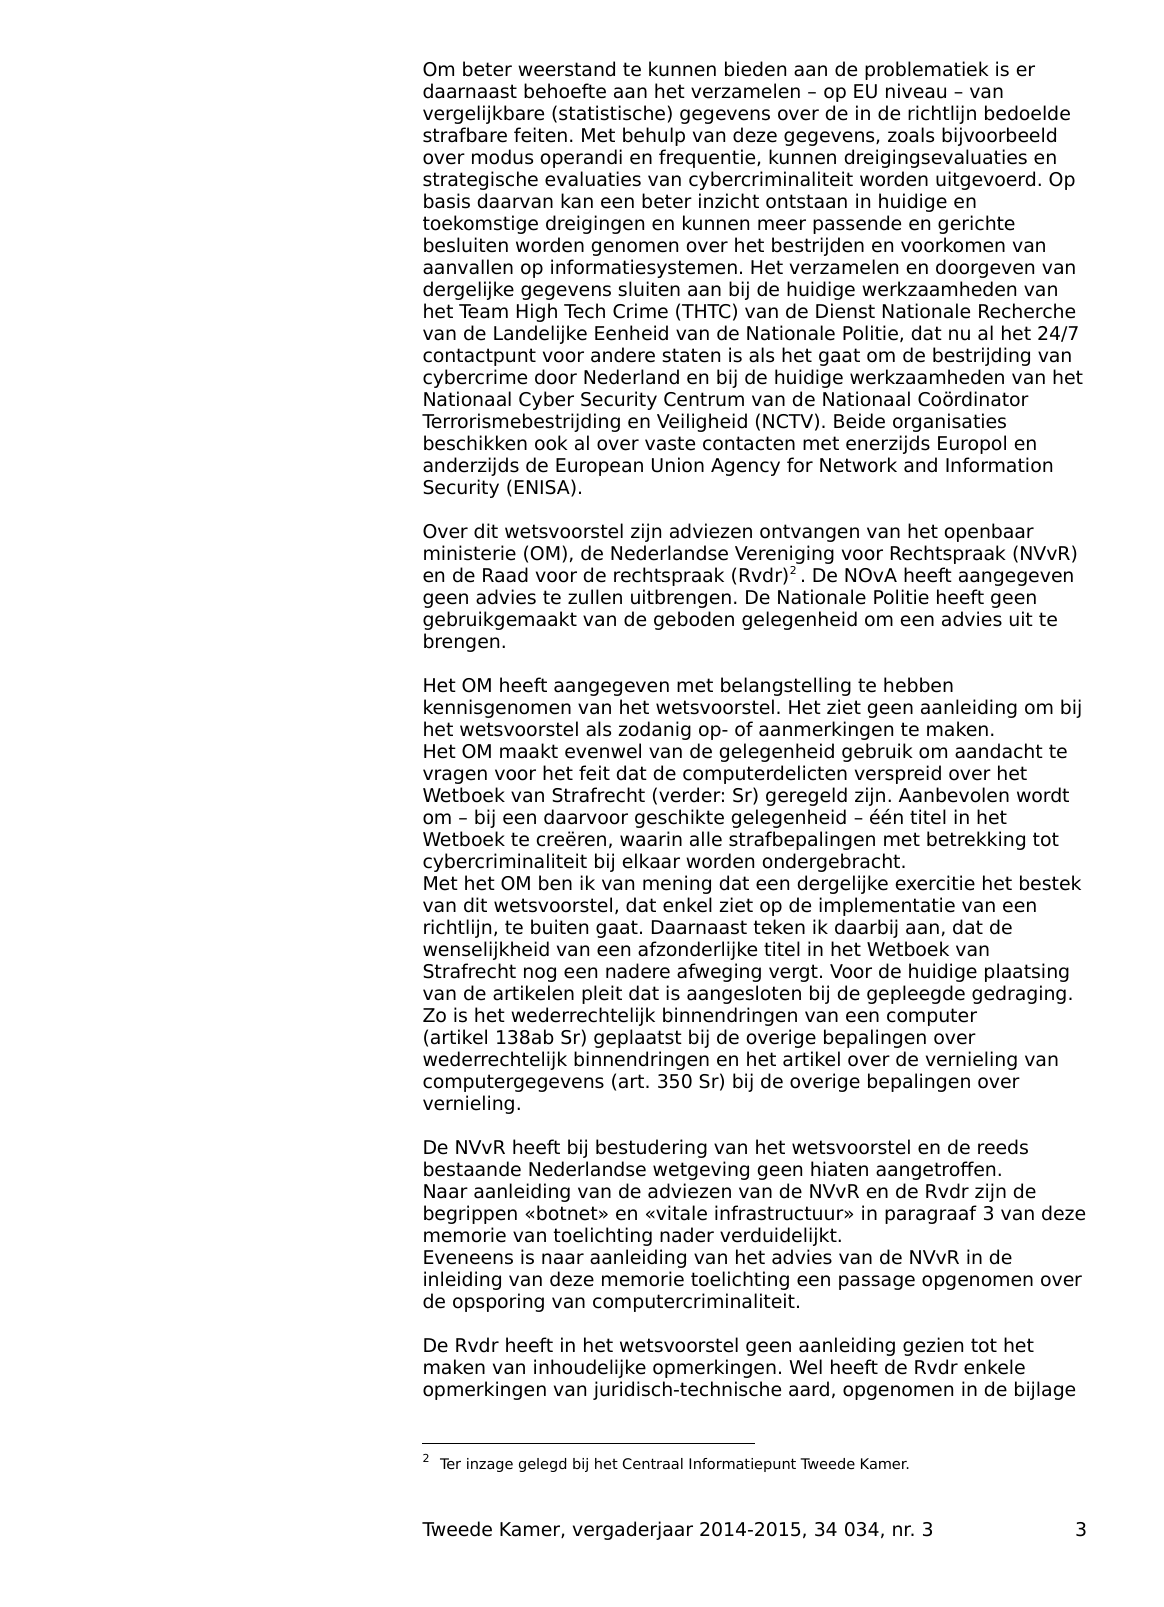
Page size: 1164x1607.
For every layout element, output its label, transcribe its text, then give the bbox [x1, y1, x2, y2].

text Ter inzage gelegd bij het Centraal Informatiepunt Tweede Kamer. [422, 1452, 1087, 1474]
text De Rvdr heeft in het wetsvoorstel geen aanleiding gezien tot het maken van inhoudelijke opmerkingen. Wel heeft de Rvdr enkele opmerkingen van juridisch-technische aard, opgenomen in de bijlage [422, 1335, 1087, 1401]
text Het OM maakt evenwel van de gelegenheid gebruik om aandacht te vragen voor het feit dat de computerdelicten verspreid over het Wetboek van Strafrecht (verder: Sr) geregeld zijn. Aanbevolen wordt om – bij een daarvoor geschikte gelegenheid – één titel in het Wetboek te creëren, waarin alle strafbepalingen met betrekking tot cybercriminaliteit bij elkaar worden ondergebracht. [422, 741, 1087, 873]
text Naar aanleiding van de adviezen van de NVvR en de Rvdr zijn de begrippen «botnet» en «vitale infrastructuur» in paragraaf 3 van deze memorie van toelichting nader verduidelijkt. [422, 1181, 1087, 1247]
text Over dit wetsvoorstel zijn adviezen ontvangen van het openbaar ministerie (OM), de Nederlandse Vereniging voor Rechtspraak (NVvR) en de Raad voor de rechtspraak (Rvdr). De NOvA heeft aangegeven geen advies te zullen uitbrengen. De Nationale Politie heeft geen gebruikgemaakt van de geboden gelegenheid om een advies uit te brengen. [422, 521, 1087, 653]
text Met het OM ben ik van mening dat een dergelijke exercitie het bestek van dit wetsvoorstel, dat enkel ziet op de implementatie van een richtlijn, te buiten gaat. Daarnaast teken ik daarbij aan, dat de wenselijkheid van een afzonderlijke titel in het Wetboek van Strafrecht nog een nadere afweging vergt. Voor de huidige plaatsing van de artikelen pleit dat is aangesloten bij de gepleegde gedraging. Zo is het wederrechtelijk binnendringen van een computer (artikel 138ab Sr) geplaatst bij de overige bepalingen over wederrechtelijk binnendringen en het artikel over de vernieling van computergegevens (art. 350 Sr) bij de overige bepalingen over vernieling. [422, 873, 1087, 1114]
text Om beter weerstand te kunnen bieden aan de problematiek is er daarnaast behoefte aan het verzamelen – op EU niveau – van vergelijkbare (statistische) gegevens over de in de richtlijn bedoelde strafbare feiten. Met behulp van deze gegevens, zoals bijvoorbeeld over modus operandi en frequentie, kunnen dreigingsevaluaties en strategische evaluaties van cybercriminaliteit worden uitgevoerd. Op basis daarvan kan een beter inzicht ontstaan in huidige en toekomstige dreigingen en kunnen meer passende en gerichte besluiten worden genomen over het bestrijden en voorkomen van aanvallen op informatiesystemen. Het verzamelen en doorgeven van dergelijke gegevens sluiten aan bij de huidige werkzaamheden van het Team High Tech Crime (THTC) van de Dienst Nationale Recherche van de Landelijke Eenheid van de Nationale Politie, dat nu al het 24/7 contactpunt voor andere staten is als het gaat om de bestrijding van cybercrime door Nederland en bij de huidige werkzaamheden van het Nationaal Cyber Security Centrum van de Nationaal Coördinator Terrorismebestrijding en Veiligheid (NCTV). Beide organisaties beschikken ook al over vaste contacten met enerzijds Europol en anderzijds de European Union Agency for Network and Information Security (ENISA). [422, 59, 1087, 499]
text Eveneens is naar aanleiding van het advies van de NVvR in de inleiding van deze memorie toelichting een passage opgenomen over de opsporing van computercriminaliteit. [422, 1247, 1087, 1312]
text Het OM heeft aangegeven met belangstelling te hebben kennisgenomen van het wetsvoorstel. Het ziet geen aanleiding om bij het wetsvoorstel als zodanig op- of aanmerkingen te maken. [422, 675, 1087, 741]
text De NVvR heeft bij bestudering van het wetsvoorstel en de reeds bestaande Nederlandse wetgeving geen hiaten aangetroffen. [422, 1137, 1087, 1181]
